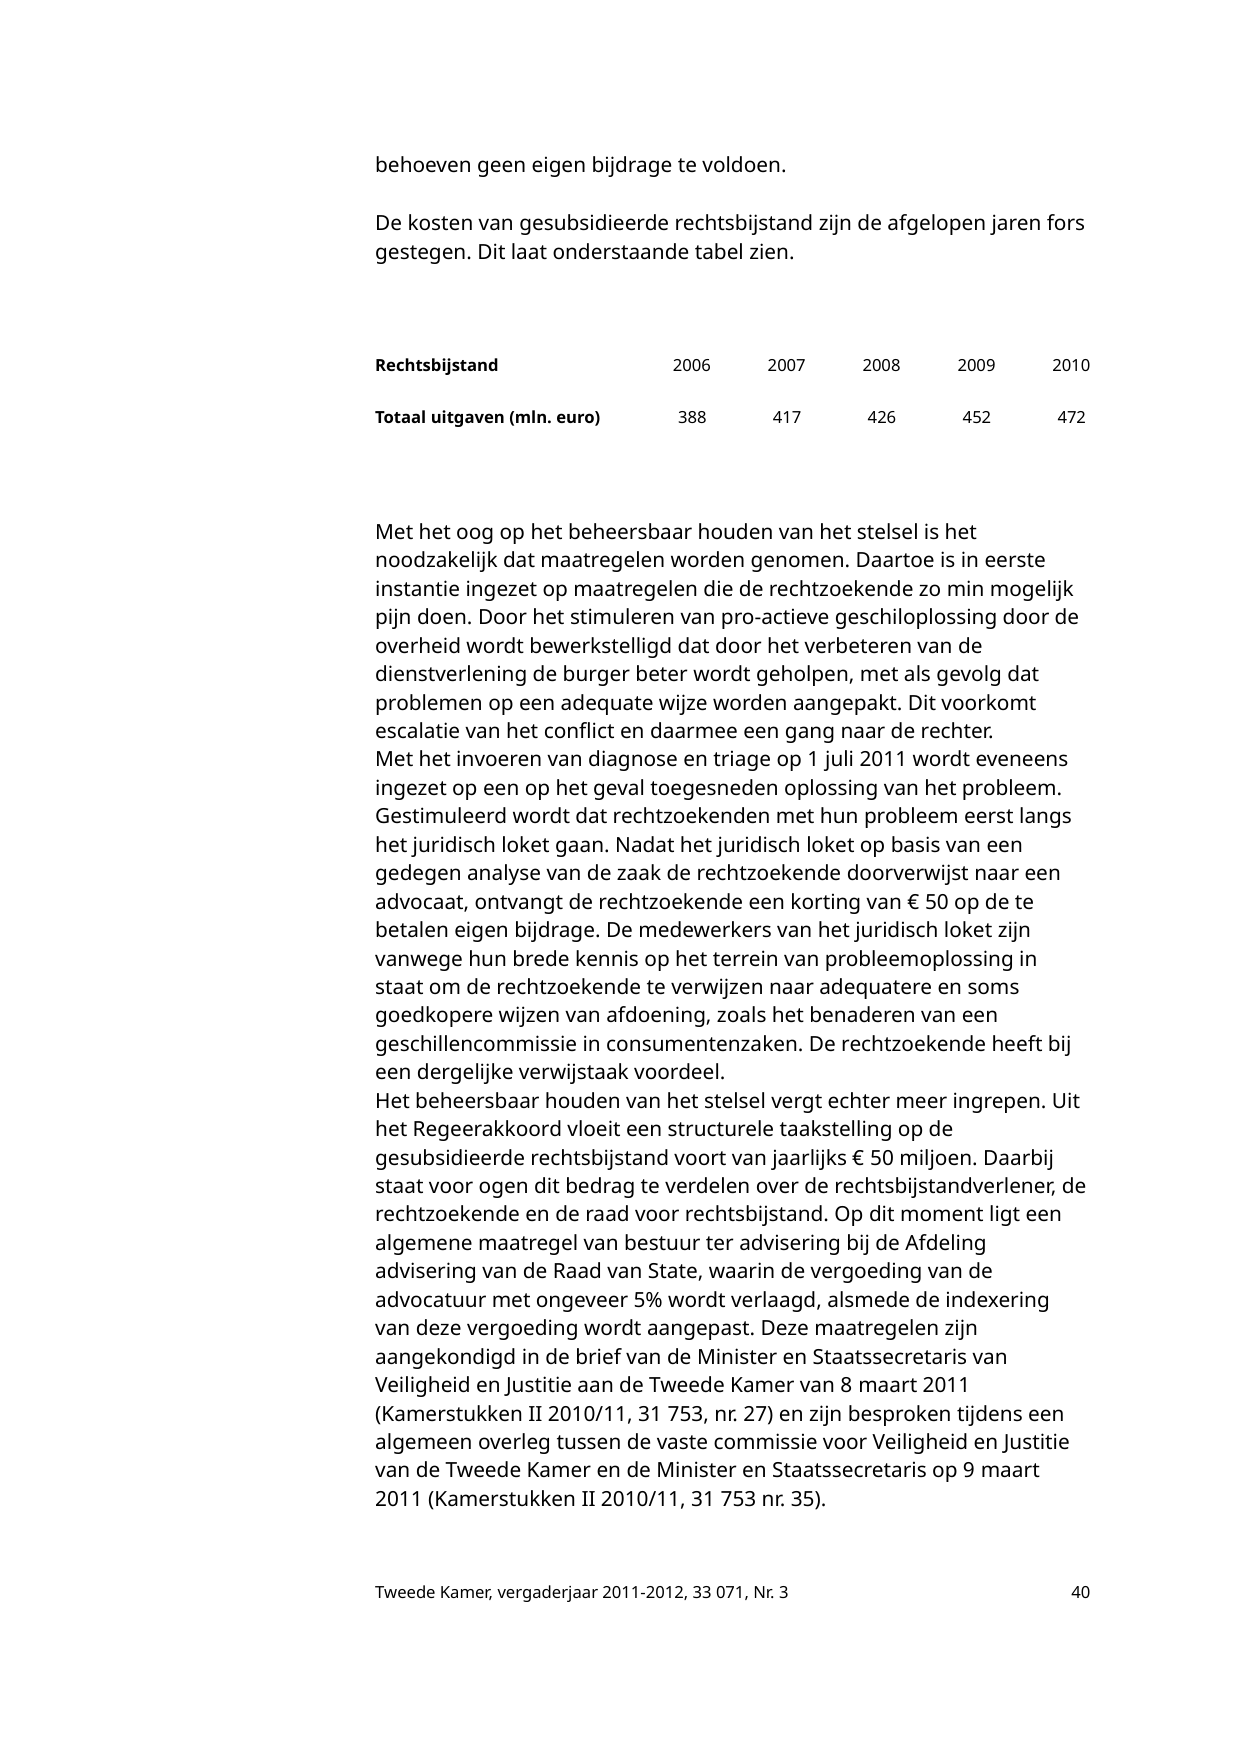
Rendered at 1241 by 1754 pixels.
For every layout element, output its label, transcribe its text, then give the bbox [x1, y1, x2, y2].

text De kosten van gesubsidieerde rechtsbijstand zijn de afgelopen jaren fors gestegen. Dit laat onderstaande tabel zien. [375, 208, 1090, 265]
table_header 2009 [900, 353, 995, 406]
table_header Rechtsbijstand [375, 353, 616, 406]
table_header 2007 [711, 353, 805, 406]
table_cell 472 [995, 406, 1090, 459]
table_cell 388 [616, 406, 711, 459]
table_header 2006 [616, 353, 711, 406]
table_cell Totaal uitgaven (mln. euro) [375, 406, 616, 459]
table_header 2008 [805, 353, 900, 406]
table_cell 417 [711, 406, 805, 459]
table_header 2010 [995, 353, 1090, 406]
text Het beheersbaar houden van het stelsel vergt echter meer ingrepen. Uit het Regeerakkoord vloeit een structurele taakstelling op de gesubsidieerde rechtsbijstand voort van jaarlijks € 50 miljoen. Daarbij staat voor ogen dit bedrag te verdelen over de rechtsbijstandverlener, de rechtzoekende en de raad voor rechtsbijstand. Op dit moment ligt een algemene maatregel van bestuur ter advisering bij de Afdeling advisering van de Raad van State, waarin de vergoeding van de advocatuur met ongeveer 5% wordt verlaagd, alsmede de indexering van deze vergoeding wordt aangepast. Deze maatregelen zijn aangekondigd in de brief van de Minister en Staatssecretaris van Veiligheid en Justitie aan de Tweede Kamer van 8 maart 2011 (Kamerstukken II 2010/11, 31 753, nr. 27) en zijn besproken tijdens een algemeen overleg tussen de vaste commissie voor Veiligheid en Justitie van de Tweede Kamer en de Minister en Staatssecretaris op 9 maart 2011 (Kamerstukken II 2010/11, 31 753 nr. 35). [375, 1086, 1090, 1512]
text Met het oog op het beheersbaar houden van het stelsel is het noodzakelijk dat maatregelen worden genomen. Daartoe is in eerste instantie ingezet op maatregelen die de rechtzoekende zo min mogelijk pijn doen. Door het stimuleren van pro-actieve geschiloplossing door de overheid wordt bewerkstelligd dat door het verbeteren van de dienstverlening de burger beter wordt geholpen, met als gevolg dat problemen op een adequate wijze worden aangepakt. Dit voorkomt escalatie van het conflict en daarmee een gang naar de rechter. [375, 517, 1090, 744]
text behoeven geen eigen bijdrage te voldoen. [375, 150, 1090, 178]
table_cell 426 [805, 406, 900, 459]
text Met het invoeren van diagnose en triage op 1 juli 2011 wordt eveneens ingezet op een op het geval toegesneden oplossing van het probleem. Gestimuleerd wordt dat rechtzoekenden met hun probleem eerst langs het juridisch loket gaan. Nadat het juridisch loket op basis van een gedegen analyse van de zaak de rechtzoekende doorverwijst naar een advocaat, ontvangt de rechtzoekende een korting van € 50 op de te betalen eigen bijdrage. De medewerkers van het juridisch loket zijn vanwege hun brede kennis op het terrein van probleemoplossing in staat om de rechtzoekende te verwijzen naar adequatere en soms goedkopere wijzen van afdoening, zoals het benaderen van een geschillencommissie in consumentenzaken. De rechtzoekende heeft bij een dergelijke verwijstaak voordeel. [375, 744, 1090, 1086]
table_cell 452 [900, 406, 995, 459]
